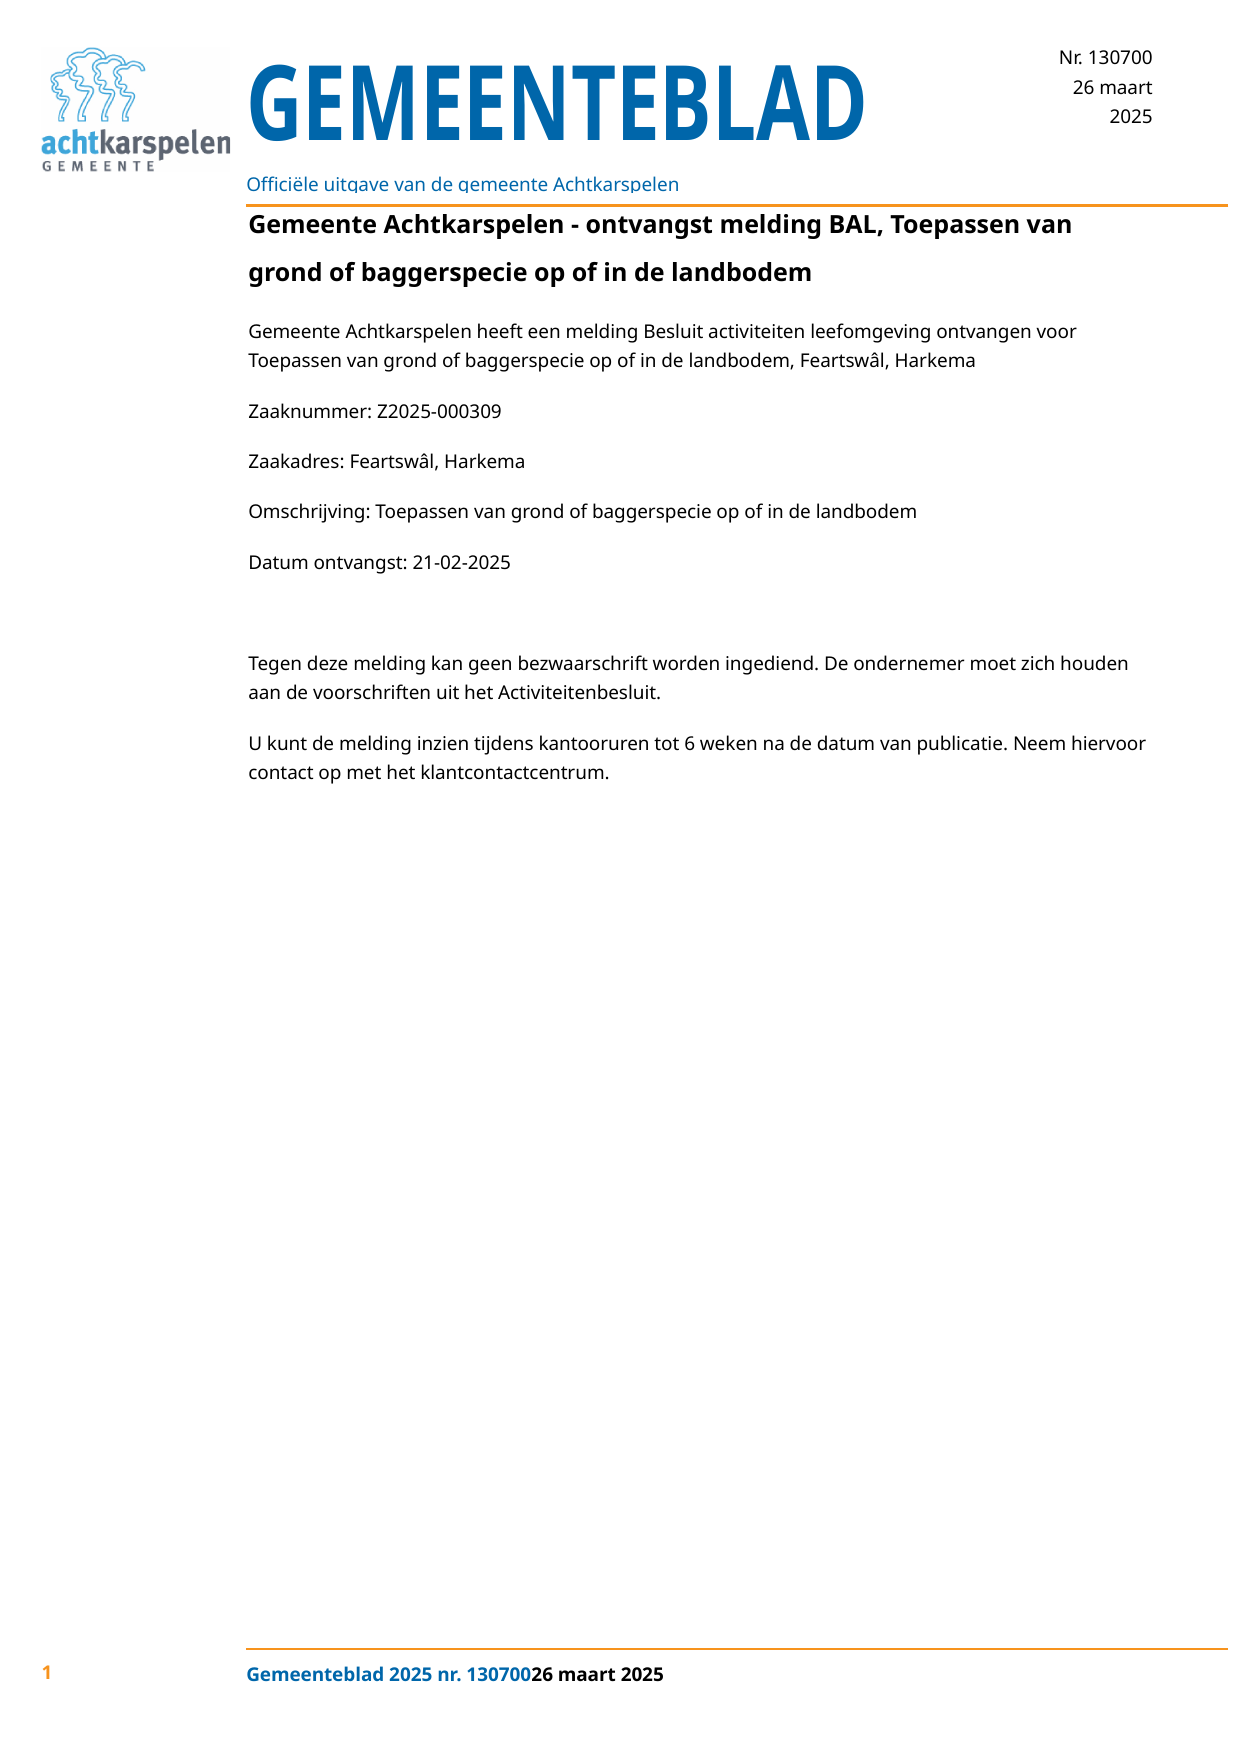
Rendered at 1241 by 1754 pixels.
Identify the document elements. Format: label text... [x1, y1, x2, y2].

text Gemeente Achtkarspelen - ontvangst melding BAL, Toepassen van grond of baggerspecie op of in de landbodem [248, 207, 1152, 288]
text Gemeente Achtkarspelen heeft een melding Besluit activiteiten leefomgeving ontvangen voor Toepassen van grond of baggerspecie op of in de landbodem, Feartswâl, Harkema [248, 318, 1152, 373]
text Zaakadres: Feartswâl, Harkema [248, 448, 1152, 474]
text Omschrijving: Toepassen van grond of baggerspecie op of in de landbodem [248, 499, 1152, 524]
text U kunt de melding inzien tijdens kantooruren tot 6 weken na de datum van publicatie. Neem hiervoor contact op met het klantcontactcentrum. [248, 730, 1152, 785]
text Datum ontvangst: 21-02-2025 [248, 549, 1152, 575]
text Zaaknummer: Z2025-000309 [248, 398, 1152, 424]
text Tegen deze melding kan geen bezwaarschrift worden ingediend. De ondernemer moet zich houden aan de voorschriften uit het Activiteitenbesluit. [248, 650, 1152, 705]
picture [41, 47, 231, 172]
